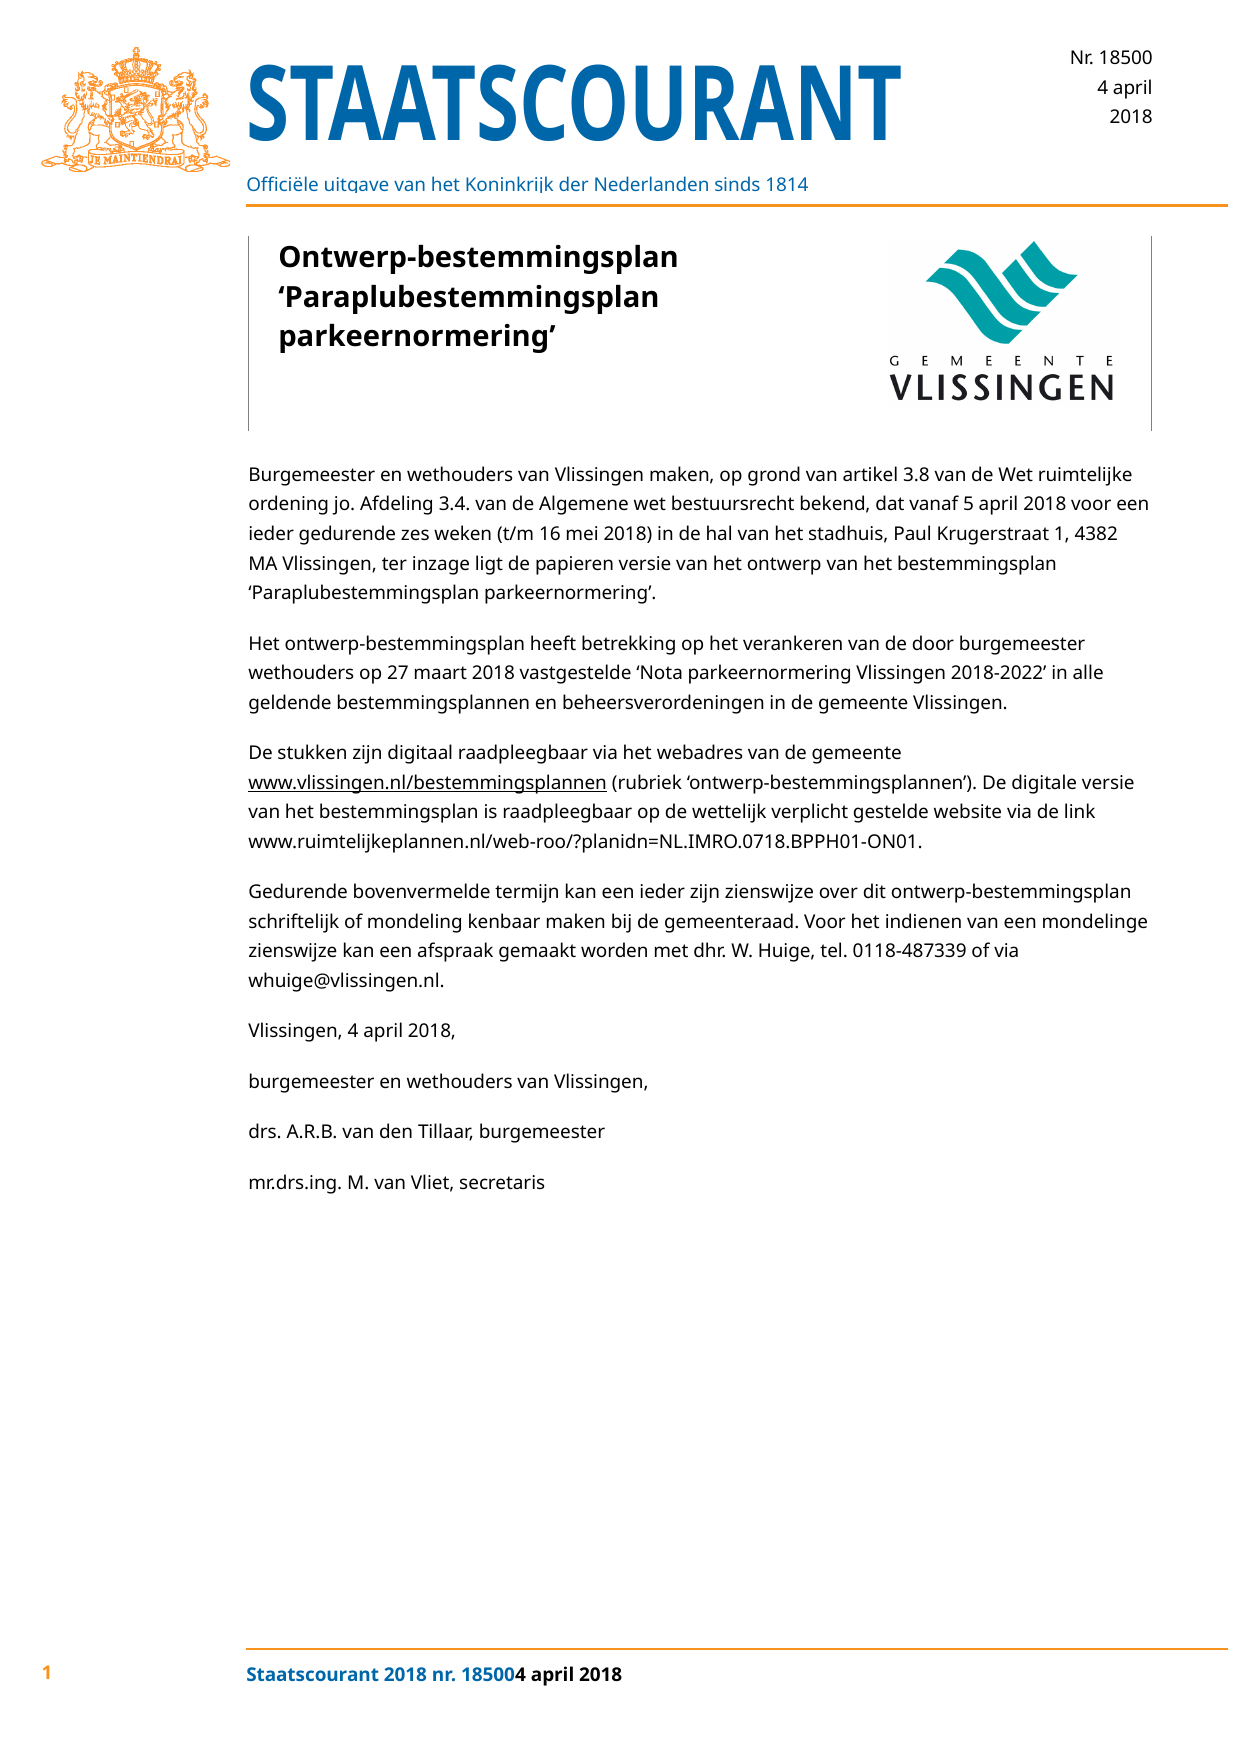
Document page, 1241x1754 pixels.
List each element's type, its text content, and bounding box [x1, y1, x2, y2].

text Gedurende bovenvermelde termijn kan een ieder zijn zienswijze over dit ontwerp-bestemmingsplan schriftelijk of mondeling kenbaar maken bij de gemeenteraad. Voor het indienen van een mondelinge zienswijze kan een afspraak gemaakt worden met dhr. W. Huige, tel. 0118-487339 of via whuige@vlissingen.nl. [248, 878, 1152, 993]
text Vlissingen, 4 april 2018, [248, 1018, 1152, 1043]
picture [41, 47, 231, 172]
text Burgemeester en wethouders van Vlissingen maken, op grond van artikel 3.8 van de Wet ruimtelijke ordening jo. Afdeling 3.4. van de Algemene wet bestuursrecht bekend, dat vanaf 5 april 2018 voor een ieder gedurende zes weken (t/m 16 mei 2018) in de hal van het stadhuis, Paul Krugerstraat 1, 4382 MA Vlissingen, ter inzage ligt de papieren versie van het ontwerp van het bestemmingsplan ‘Paraplubestemmingsplan parkeernormering’. [248, 461, 1152, 605]
text drs. A.R.B. van den Tillaar, burgemeester [248, 1118, 1152, 1144]
table_header [850, 236, 1151, 431]
table_header Ontwerp-bestemmingsplan ‘Paraplubestemmingsplan parkeernormering’ [249, 236, 850, 431]
picture [882, 236, 1119, 406]
text mr.drs.ing. M. van Vliet, secretaris [248, 1169, 1152, 1194]
text De stukken zijn digitaal raadpleegbaar via het webadres van de gemeente www.vlissingen.nl/bestemmingsplannen (rubriek ‘ontwerp-bestemmingsplannen’). De digitale versie van het bestemmingsplan is raadpleegbaar op de wettelijk verplicht gestelde website via de link www.ruimtelijkeplannen.nl/web-roo/?planidn=NL.IMRO.0718.BPPH01-ON01. [248, 739, 1152, 854]
text burgemeester en wethouders van Vlissingen, [248, 1068, 1152, 1094]
text Het ontwerp-bestemmingsplan heeft betrekking op het verankeren van de door burgemeester wethouders op 27 maart 2018 vastgestelde ‘Nota parkeernormering Vlissingen 2018-2022’ in alle geldende bestemmingsplannen en beheersverordeningen in de gemeente Vlissingen. [248, 630, 1152, 714]
